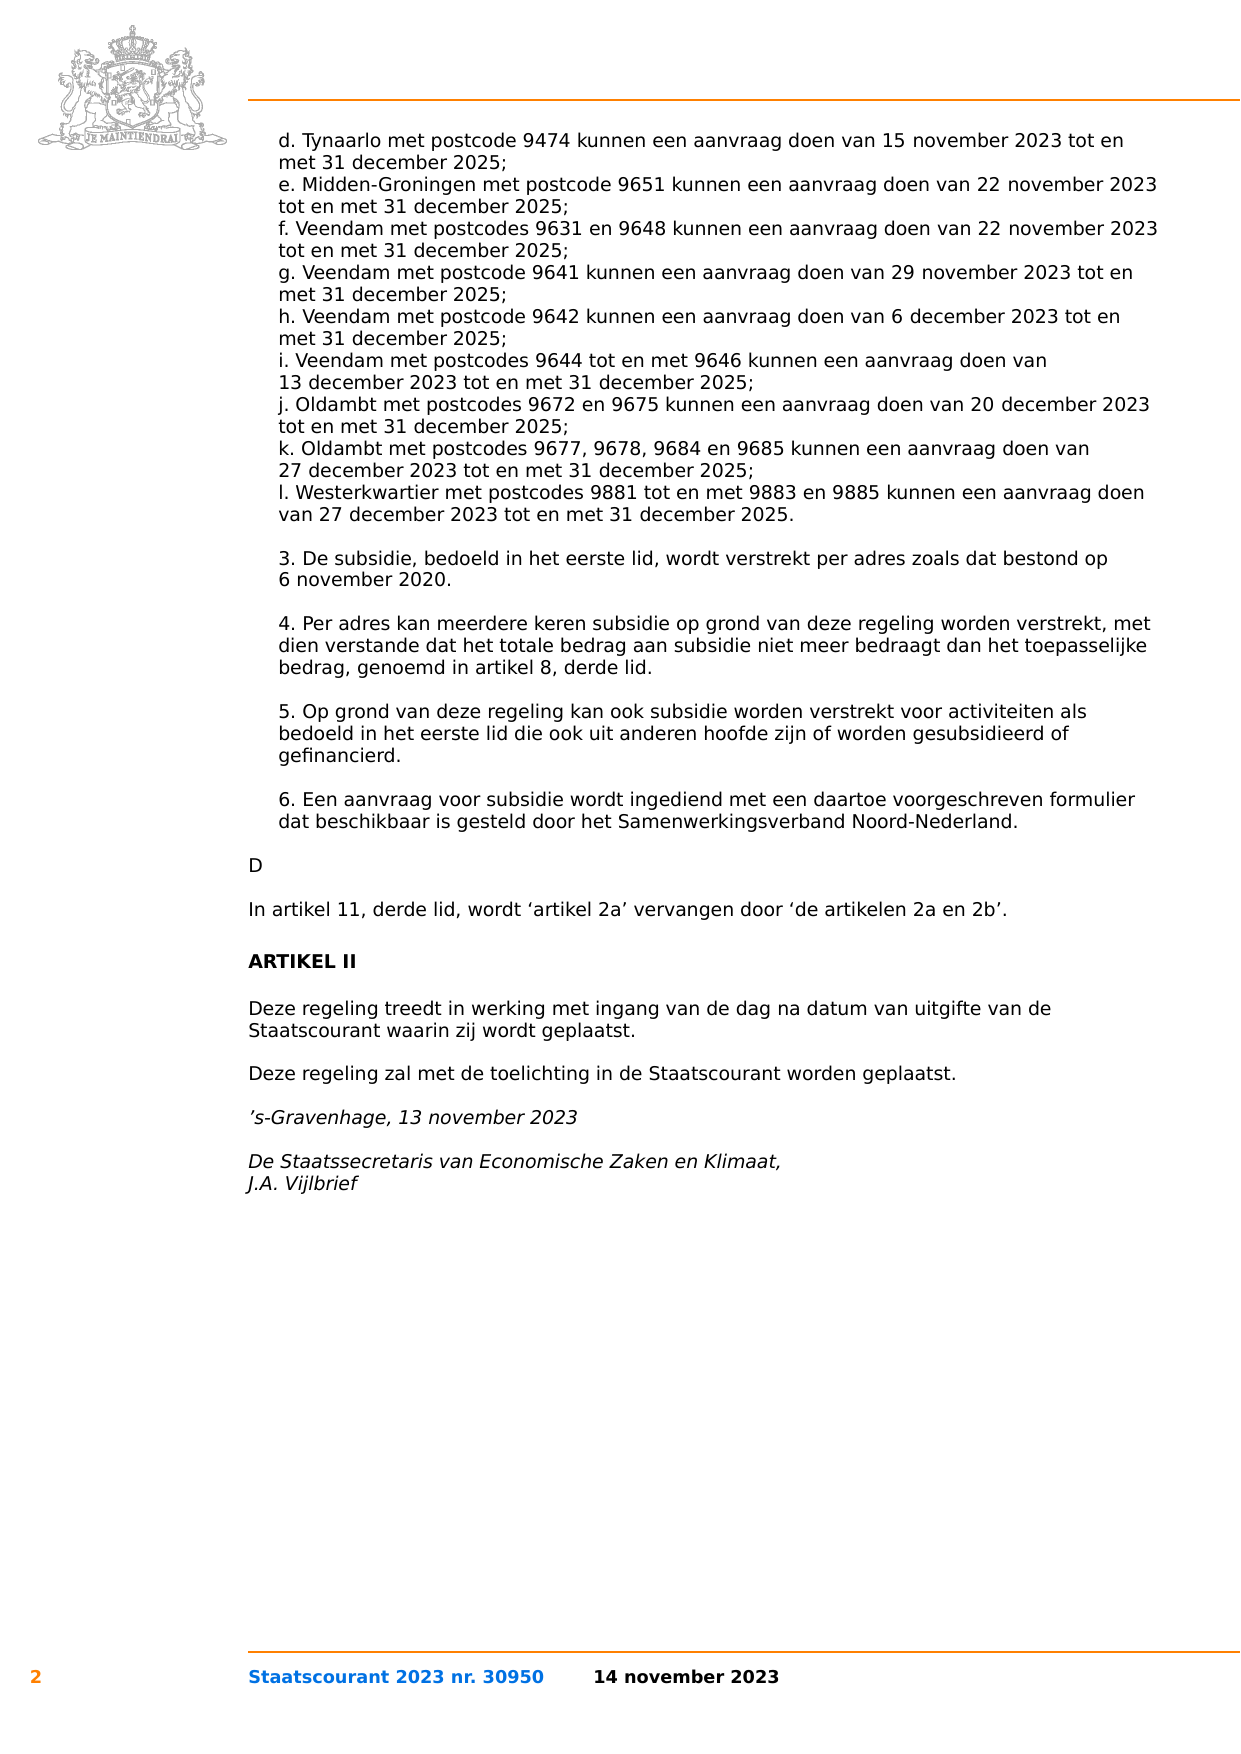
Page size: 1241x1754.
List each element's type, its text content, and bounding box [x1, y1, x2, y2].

picture [38, 25, 227, 150]
text j. Oldambt met postcodes 9672 en 9675 kunnen een aanvraag doen van 20 december 2023 tot en met 31 december 2025; [278, 394, 1163, 438]
text In artikel 11, derde lid, wordt ‘artikel 2a’ vervangen door ‘de artikelen 2a en 2b’. [248, 898, 1163, 921]
text d. Tynaarlo met postcode 9474 kunnen een aanvraag doen van 15 november 2023 tot en met 31 december 2025; [278, 130, 1163, 174]
text D [248, 855, 1163, 877]
text 6. Een aanvraag voor subsidie wordt ingediend met een daartoe voorgeschreven formulier dat beschikbaar is gesteld door het Samenwerkingsverband Noord-Nederland. [278, 789, 1163, 833]
text 4. Per adres kan meerdere keren subsidie op grond van deze regeling worden verstrekt, met dien verstande dat het totale bedrag aan subsidie niet meer bedraagt dan het toepasselijke bedrag, genoemd in artikel 8, derde lid. [278, 613, 1163, 679]
text Deze regeling zal met de toelichting in de Staatscourant worden geplaatst. [248, 1063, 1163, 1085]
subtitle ARTIKEL II [248, 951, 1163, 972]
text Deze regeling treedt in werking met ingang van de dag na datum van uitgifte van de Staatscourant waarin zij wordt geplaatst. [248, 997, 1163, 1041]
text i. Veendam met postcodes 9644 tot en met 9646 kunnen een aanvraag doen van 13 december 2023 tot en met 31 december 2025; [278, 350, 1163, 394]
text 3. De subsidie, bedoeld in het eerste lid, wordt verstrekt per adres zoals dat bestond op 6 november 2020. [278, 547, 1163, 591]
text e. Midden-Groningen met postcode 9651 kunnen een aanvraag doen van 22 november 2023 tot en met 31 december 2025; [278, 174, 1163, 218]
text De Staatssecretaris van Economische Zaken en Klimaat, J.A. Vijlbrief [248, 1151, 1163, 1195]
text g. Veendam met postcode 9641 kunnen een aanvraag doen van 29 november 2023 tot en met 31 december 2025; [278, 262, 1163, 306]
text f. Veendam met postcodes 9631 en 9648 kunnen een aanvraag doen van 22 november 2023 tot en met 31 december 2025; [278, 218, 1163, 262]
text ’s-Gravenhage, 13 november 2023 [248, 1107, 1163, 1129]
text h. Veendam met postcode 9642 kunnen een aanvraag doen van 6 december 2023 tot en met 31 december 2025; [278, 306, 1163, 350]
text k. Oldambt met postcodes 9677, 9678, 9684 en 9685 kunnen een aanvraag doen van 27 december 2023 tot en met 31 december 2025; [278, 438, 1163, 482]
text 5. Op grond van deze regeling kan ook subsidie worden verstrekt voor activiteiten als bedoeld in het eerste lid die ook uit anderen hoofde zijn of worden gesubsidieerd of gefinancierd. [278, 701, 1163, 767]
text l. Westerkwartier met postcodes 9881 tot en met 9883 en 9885 kunnen een aanvraag doen van 27 december 2023 tot en met 31 december 2025. [278, 482, 1163, 526]
